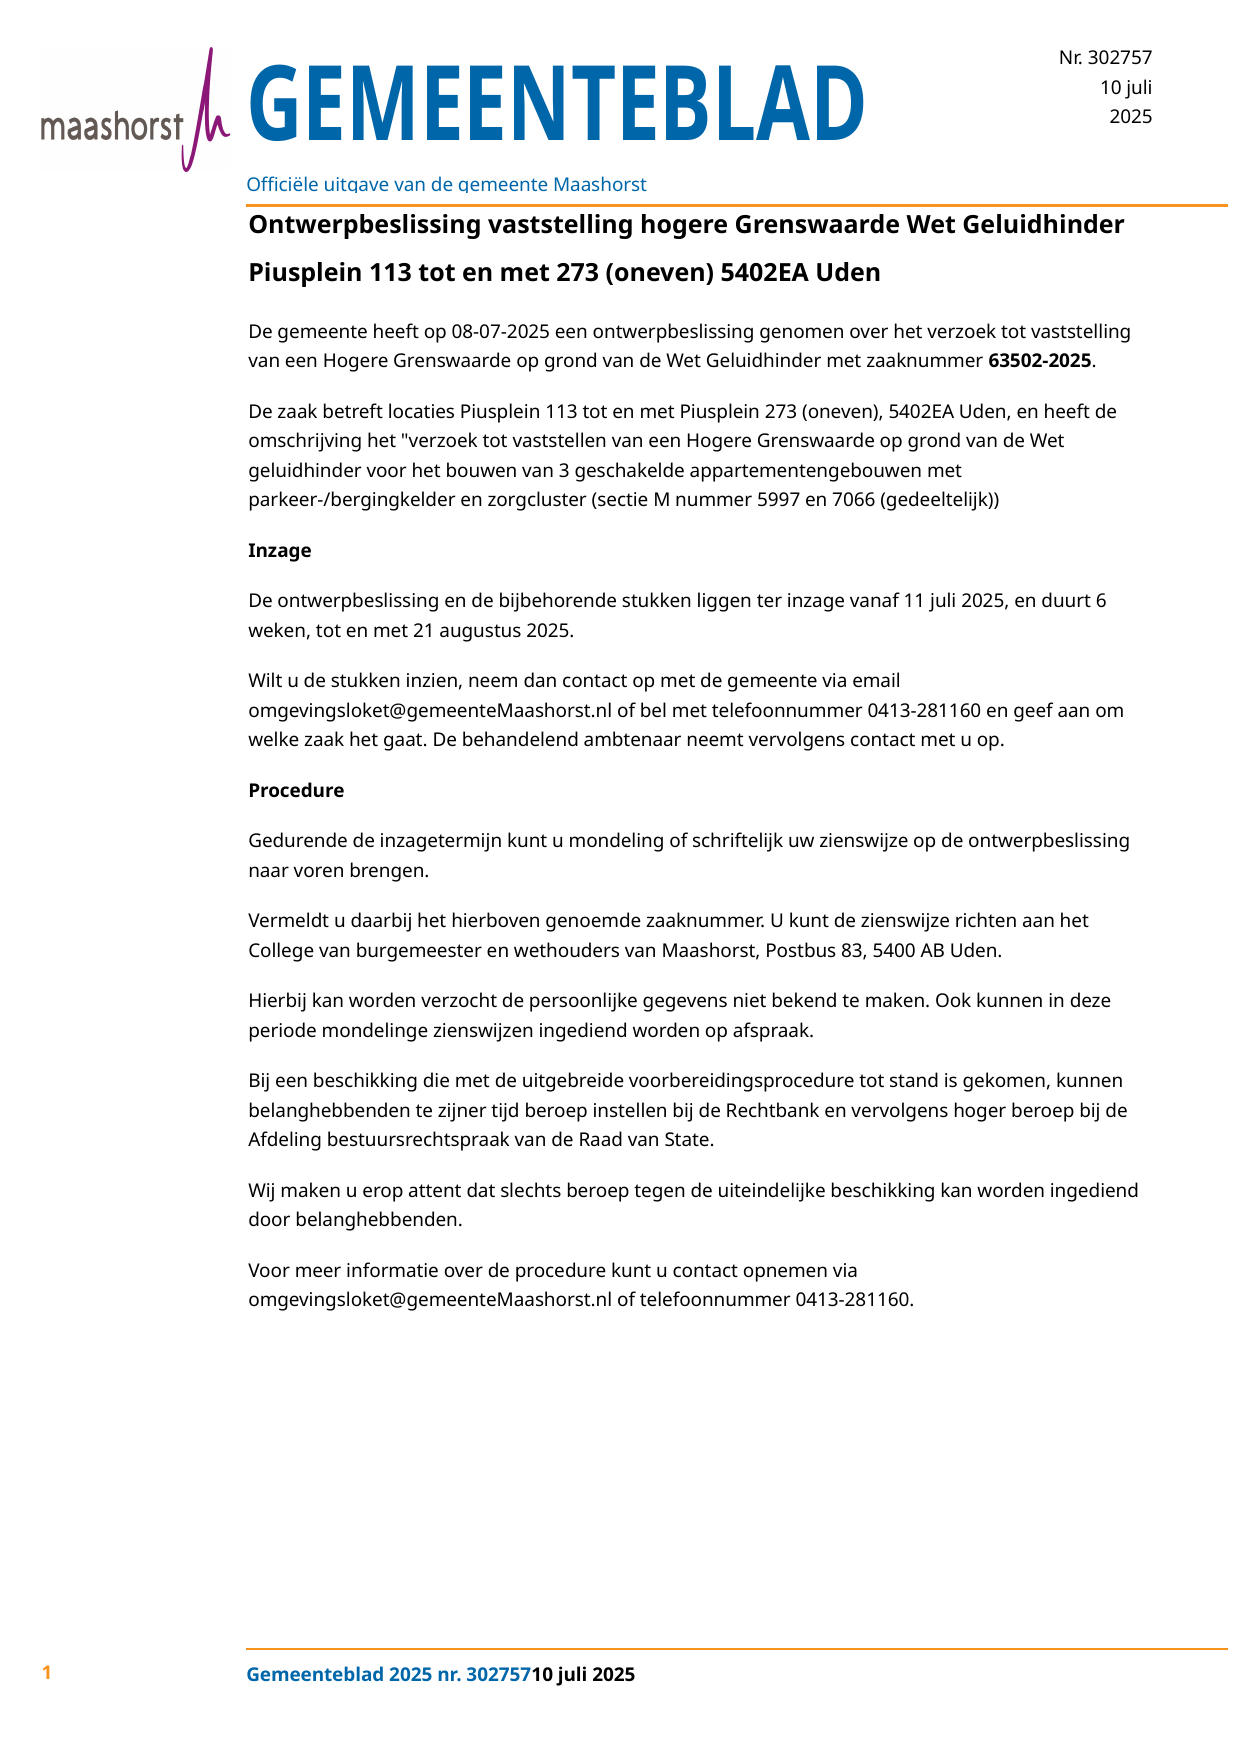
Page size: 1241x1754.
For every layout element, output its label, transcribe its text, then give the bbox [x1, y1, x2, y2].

text Wilt u de stukken inzien, neem dan contact op met de gemeente via email omgevingsloket@gemeenteMaashorst.nl of bel met telefoonnummer 0413-281160 en geef aan om welke zaak het gaat. De behandelend ambtenaar neemt vervolgens contact met u op. [248, 667, 1152, 752]
text Gedurende de inzagetermijn kunt u mondeling of schriftelijk uw zienswijze op de ontwerpbeslissing naar voren brengen. [248, 827, 1152, 883]
text De gemeente heeft op 08-07-2025 een ontwerpbeslissing genomen over het verzoek tot vaststelling van een Hogere Grenswaarde op grond van de Wet Geluidhinder met zaaknummer 63502-2025. [248, 318, 1152, 373]
text Wij maken u erop attent dat slechts beroep tegen de uiteindelijke beschikking kan worden ingediend door belanghebbenden. [248, 1177, 1152, 1232]
text Hierbij kan worden verzocht de persoonlijke gegevens niet bekend te maken. Ook kunnen in deze periode mondelinge zienswijzen ingediend worden op afspraak. [248, 987, 1152, 1043]
text Bij een beschikking die met de uitgebreide voorbereidingsprocedure tot stand is gekomen, kunnen belanghebbenden te zijner tijd beroep instellen bij de Rechtbank en vervolgens hoger beroep bij de Afdeling bestuursrechtspraak van de Raad van State. [248, 1067, 1152, 1152]
text Ontwerpbeslissing vaststelling hogere Grenswaarde Wet Geluidhinder Piusplein 113 tot en met 273 (oneven) 5402EA Uden [248, 207, 1152, 288]
text Vermeldt u daarbij het hierboven genoemde zaaknummer. U kunt de zienswijze richten aan het College van burgemeester en wethouders van Maashorst, Postbus 83, 5400 AB Uden. [248, 907, 1152, 963]
text Inzage [248, 537, 1152, 563]
text Procedure [248, 777, 1152, 803]
text De ontwerpbeslissing en de bijbehorende stukken liggen ter inzage vanaf 11 juli 2025, en duurt 6 weken, tot en met 21 augustus 2025. [248, 587, 1152, 643]
text Voor meer informatie over de procedure kunt u contact opnemen via omgevingsloket@gemeenteMaashorst.nl of telefoonnummer 0413-281160. [248, 1257, 1152, 1312]
text De zaak betreft locaties Piusplein 113 tot en met Piusplein 273 (oneven), 5402EA Uden, en heeft de omschrijving het "verzoek tot vaststellen van een Hogere Grenswaarde op grond van de Wet geluidhinder voor het bouwen van 3 geschakelde appartementengebouwen met parkeer-/bergingkelder en zorgcluster (sectie M nummer 5997 en 7066 (gedeeltelijk)) [248, 398, 1152, 512]
picture [41, 47, 231, 172]
